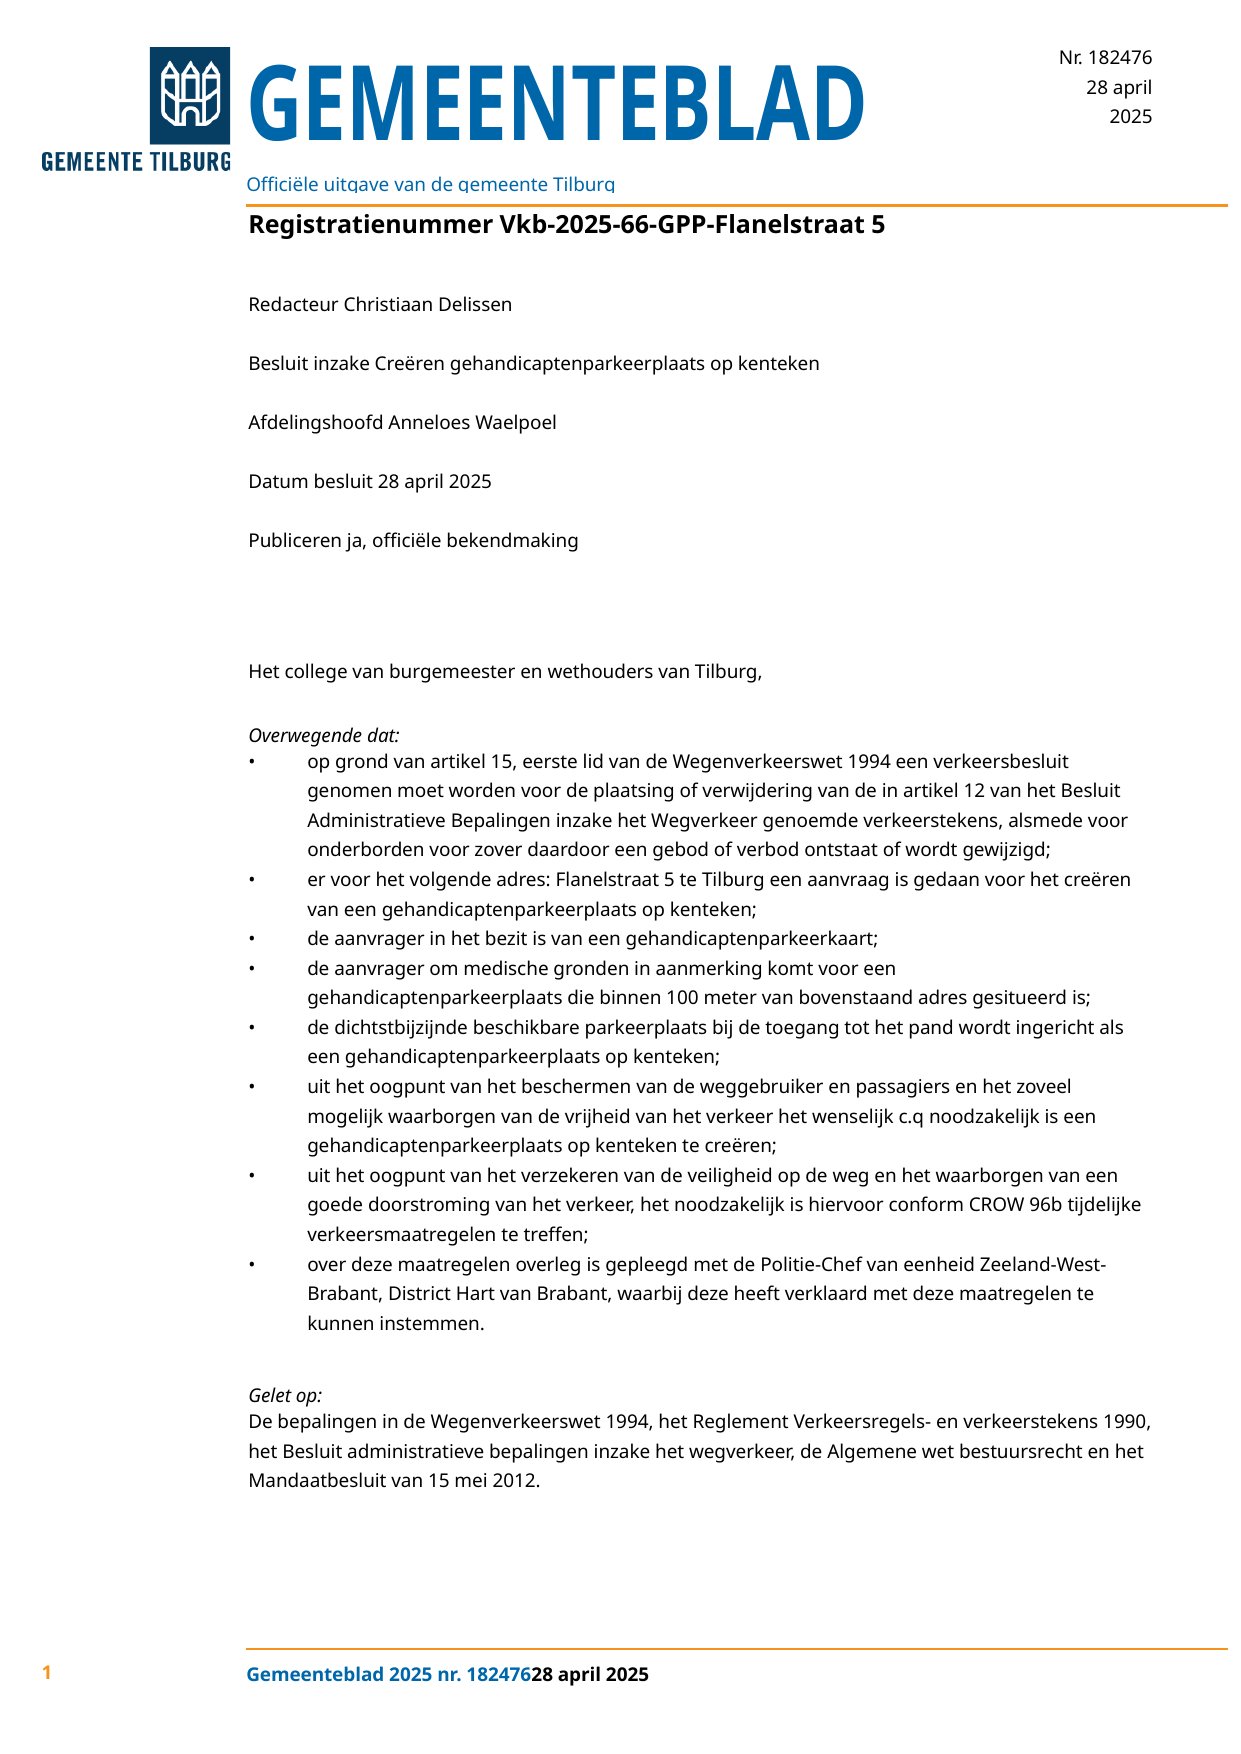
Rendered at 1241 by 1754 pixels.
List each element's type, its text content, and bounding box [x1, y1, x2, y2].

list over deze maatregelen overleg is gepleegd met de Politie-Chef van eenheid Zeeland-West-Brabant, District Hart van Brabant, waarbij deze heeft verklaard met deze maatregelen te kunnen instemmen. [248, 1251, 1152, 1336]
list er voor het volgende adres: Flanelstraat 5 te Tilburg een aanvraag is gedaan voor het creëren van een gehandicaptenparkeerplaats op kenteken; [248, 866, 1152, 921]
text Besluit inzake Creëren gehandicaptenparkeerplaats op kenteken [248, 350, 1152, 376]
list de aanvrager om medische gronden in aanmerking komt voor een gehandicaptenparkeerplaats die binnen 100 meter van bovenstaand adres gesitueerd is; [248, 955, 1152, 1010]
text Redacteur Christiaan Delissen [248, 291, 1152, 317]
text Overwegende dat: [248, 722, 1152, 748]
list de aanvrager in het bezit is van een gehandicaptenparkeerkaart; [248, 925, 1152, 951]
picture [41, 47, 231, 172]
text Publiceren ja, officiële bekendmaking [248, 528, 1152, 553]
list op grond van artikel 15, eerste lid van de Wegenverkeerswet 1994 een verkeersbesluit genomen moet worden voor de plaatsing of verwijdering van de in artikel 12 van het Besluit Administratieve Bepalingen inzake het Wegverkeer genoemde verkeerstekens, alsmede voor onderborden voor zover daardoor een gebod of verbod ontstaat of wordt gewijzigd; [248, 748, 1152, 862]
text Registratienummer Vkb-2025-66-GPP-Flanelstraat 5 [248, 207, 1152, 241]
list uit het oogpunt van het beschermen van de weggebruiker en passagiers en het zoveel mogelijk waarborgen van de vrijheid van het verkeer het wenselijk c.q noodzakelijk is een gehandicaptenparkeerplaats op kenteken te creëren; [248, 1073, 1152, 1158]
list uit het oogpunt van het verzekeren van de veiligheid op de weg en het waarborgen van een goede doorstroming van het verkeer, het noodzakelijk is hiervoor conform CROW 96b tijdelijke verkeersmaatregelen te treffen; [248, 1162, 1152, 1247]
list de dichtstbijzijnde beschikbare parkeerplaats bij de toegang tot het pand wordt ingericht als een gehandicaptenparkeerplaats op kenteken; [248, 1014, 1152, 1069]
text Het college van burgemeester en wethouders van Tilburg, [248, 658, 1152, 684]
text Datum besluit 28 april 2025 [248, 468, 1152, 494]
text Afdelingshoofd Anneloes Waelpoel [248, 409, 1152, 435]
text Gelet op: [248, 1383, 1152, 1408]
text De bepalingen in de Wegenverkeerswet 1994, het Reglement Verkeersregels- en verkeerstekens 1990, het Besluit administratieve bepalingen inzake het wegverkeer, de Algemene wet bestuursrecht en het Mandaatbesluit van 15 mei 2012. [248, 1408, 1152, 1493]
